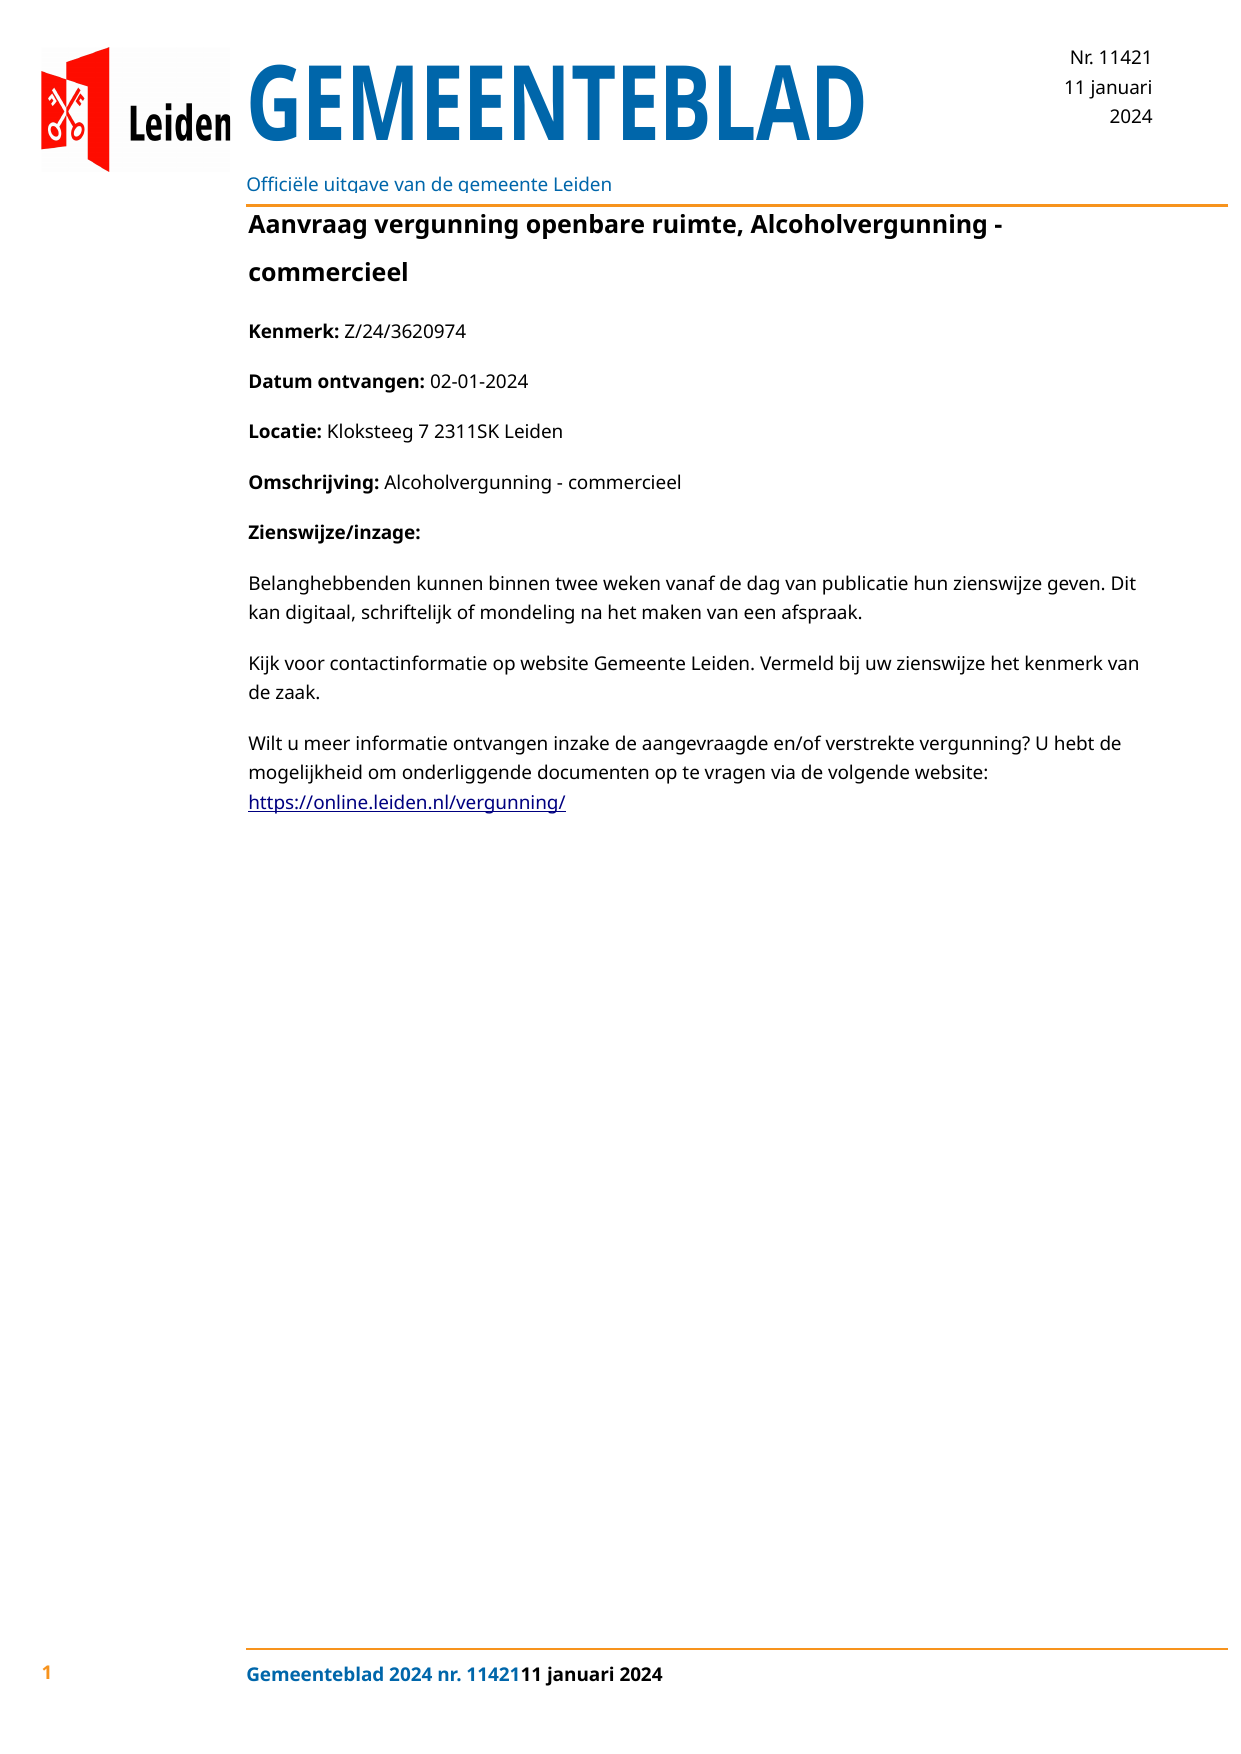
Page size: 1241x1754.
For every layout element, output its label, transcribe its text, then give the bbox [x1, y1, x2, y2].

text Wilt u meer informatie ontvangen inzake de aangevraagde en/of verstrekte vergunning? U hebt de mogelijkheid om onderliggende documenten op te vragen via de volgende website: https://online.leiden.nl/vergunning/ [248, 730, 1152, 815]
picture [41, 47, 231, 172]
text Datum ontvangen: 02-01-2024 [248, 368, 1152, 394]
text Locatie: Kloksteeg 7 2311SK Leiden [248, 419, 1152, 444]
text Belanghebbenden kunnen binnen twee weken vanaf de dag van publicatie hun zienswijze geven. Dit kan digitaal, schriftelijk of mondeling na het maken van een afspraak. [248, 570, 1152, 625]
text Kijk voor contactinformatie op website Gemeente Leiden. Vermeld bij uw zienswijze het kenmerk van de zaak. [248, 650, 1152, 705]
text Kenmerk: Z/24/3620974 [248, 318, 1152, 344]
text Aanvraag vergunning openbare ruimte, Alcoholvergunning - commercieel [248, 207, 1152, 288]
text Zienswijze/inzage: [248, 519, 1152, 545]
text Omschrijving: Alcoholvergunning - commercieel [248, 469, 1152, 495]
